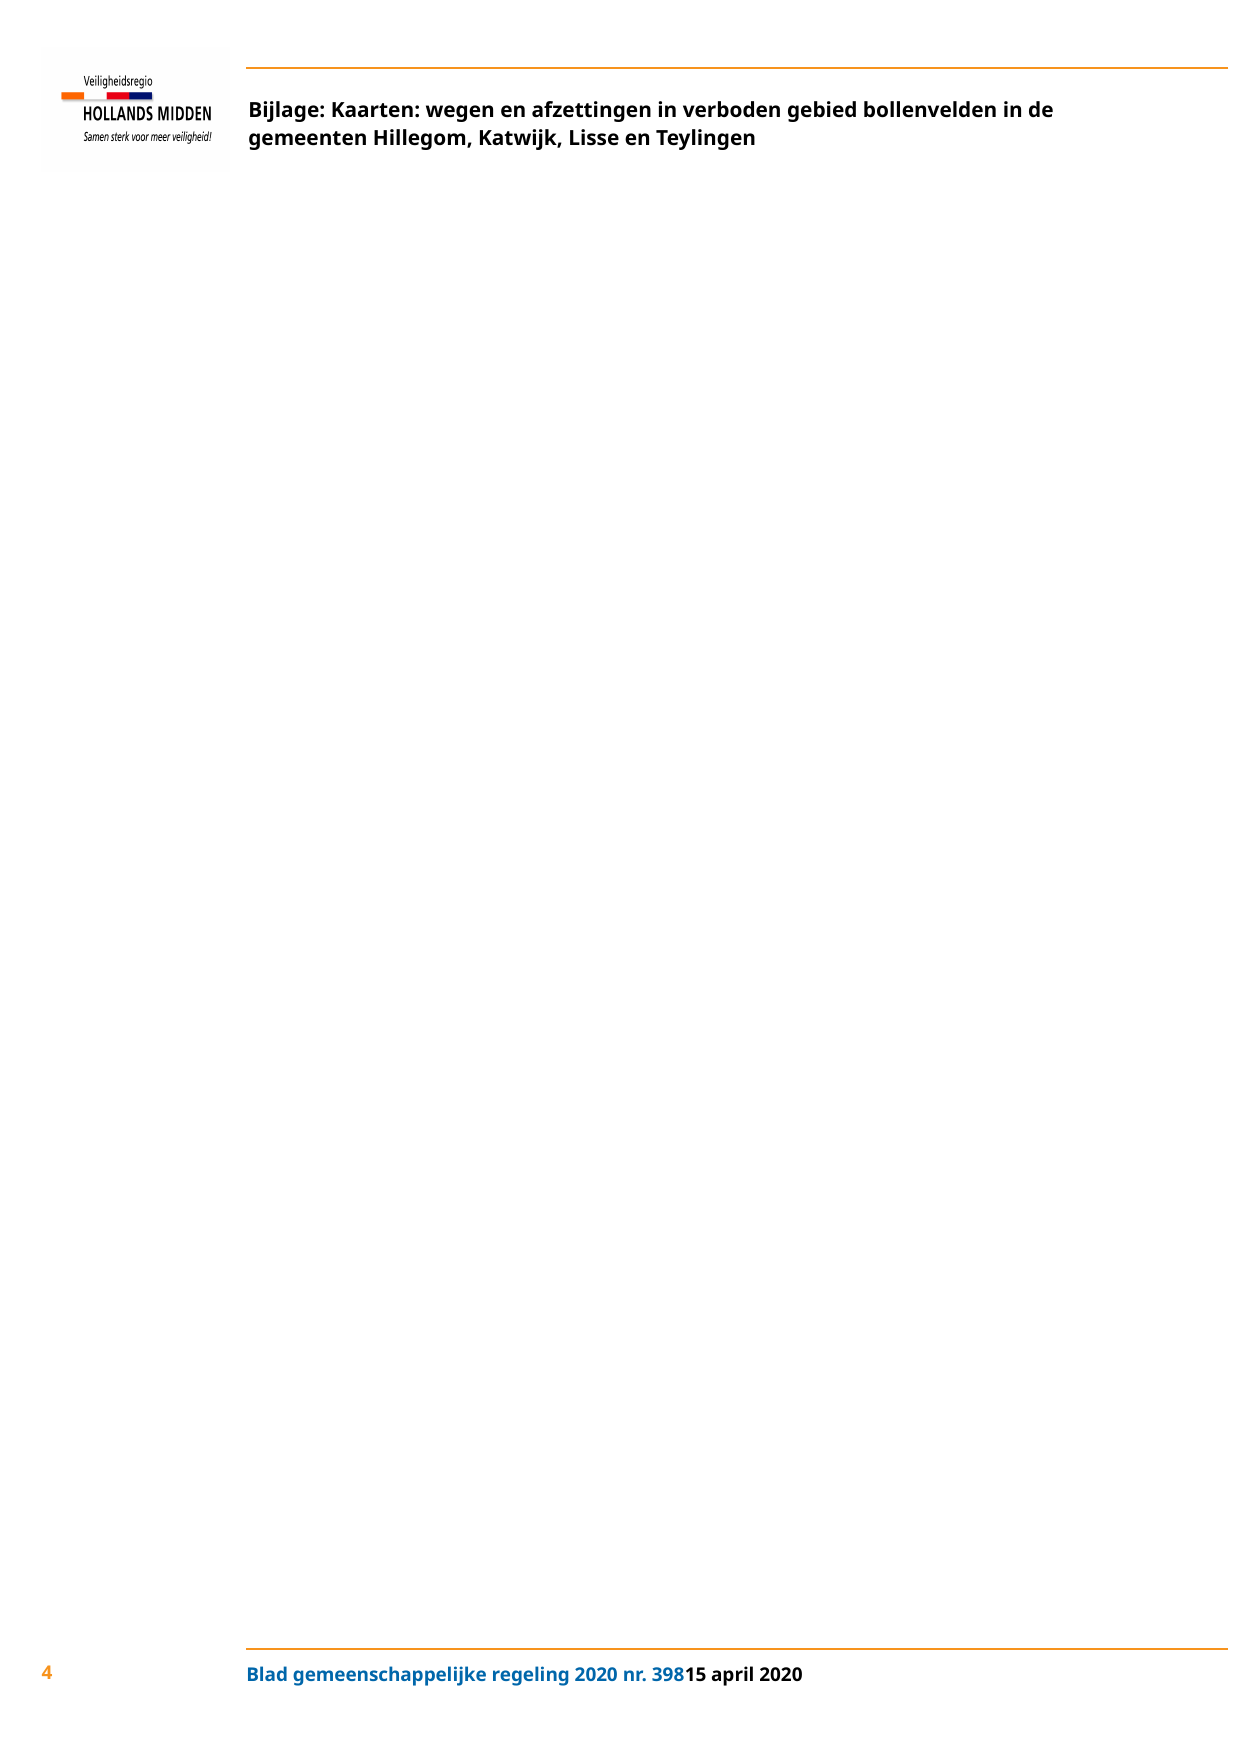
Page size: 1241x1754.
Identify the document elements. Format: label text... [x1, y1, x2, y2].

picture [41, 47, 231, 172]
text Bijlage: Kaarten: wegen en afzettingen in verboden gebied bollenvelden in de gemeenten Hillegom, Katwijk, Lisse en Teylingen [248, 95, 1152, 152]
